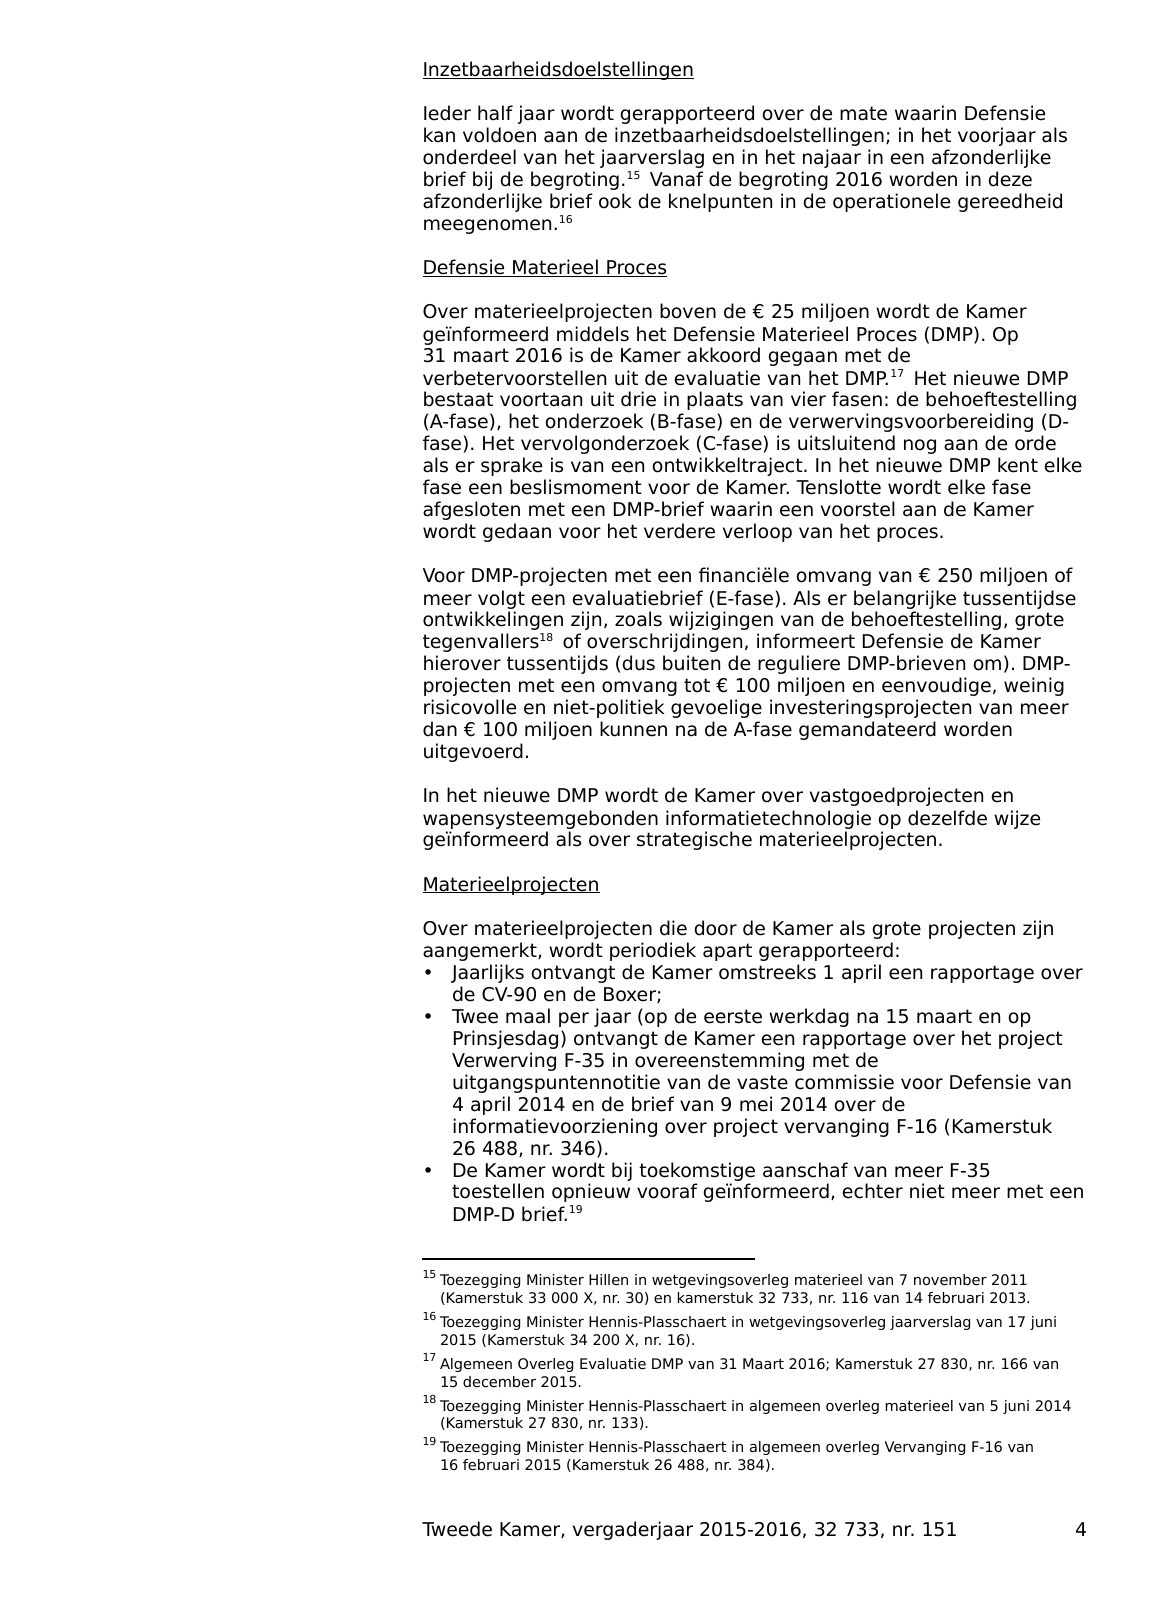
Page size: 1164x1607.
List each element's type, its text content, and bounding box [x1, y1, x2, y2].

text Over materieelprojecten boven de € 25 miljoen wordt de Kamer geïnformeerd middels het Defensie Materieel Proces (DMP). Op 31 maart 2016 is de Kamer akkoord gegaan met de verbetervoorstellen uit de evaluatie van het DMP. Het nieuwe DMP bestaat voortaan uit drie in plaats van vier fasen: de behoeftestelling (A-fase), het onderzoek (B-fase) en de verwervingsvoorbereiding (D-fase). Het vervolgonderzoek (C-fase) is uitsluitend nog aan de orde als er sprake is van een ontwikkeltraject. In het nieuwe DMP kent elke fase een beslismoment voor de Kamer. Tenslotte wordt elke fase afgesloten met een DMP-brief waarin een voorstel aan de Kamer wordt gedaan voor het verdere verloop van het proces. [422, 301, 1087, 543]
subtitle Materieelprojecten [422, 873, 1087, 896]
subtitle Inzetbaarheidsdoelstellingen [422, 59, 1087, 81]
text Over materieelprojecten die door de Kamer als grote projecten zijn aangemerkt, wordt periodiek apart gerapporteerd: [422, 918, 1087, 962]
text • Twee maal per jaar (op de eerste werkdag na 15 maart en op Prinsjesdag) ontvangt de Kamer een rapportage over het project Verwerving F-35 in overeenstemming met de uitgangspuntennotitie van de vaste commissie voor Defensie van 4 april 2014 en de brief van 9 mei 2014 over de informatievoorziening over project vervanging F-16 (Kamerstuk 26 488, nr. 346). [422, 1006, 1087, 1159]
text • Jaarlijks ontvangt de Kamer omstreeks 1 april een rapportage over de CV-90 en de Boxer; [422, 962, 1087, 1006]
text Voor DMP-projecten met een financiële omvang van € 250 miljoen of meer volgt een evaluatiebrief (E-fase). Als er belangrijke tussentijdse ontwikkelingen zijn, zoals wijzigingen van de behoeftestelling, grote tegenvallers of overschrijdingen, informeert Defensie de Kamer hierover tussentijds (dus buiten de reguliere DMP-brieven om). DMP-projecten met een omvang tot € 100 miljoen en eenvoudige, weinig risicovolle en niet-politiek gevoelige investeringsprojecten van meer dan € 100 miljoen kunnen na de A-fase gemandateerd worden uitgevoerd. [422, 565, 1087, 763]
text Algemeen Overleg Evaluatie DMP van 31 Maart 2016; Kamerstuk 27 830, nr. 166 van 15 december 2015. [422, 1352, 1087, 1391]
text In het nieuwe DMP wordt de Kamer over vastgoedprojecten en wapensysteemgebonden informatietechnologie op dezelfde wijze geïnformeerd als over strategische materieelprojecten. [422, 785, 1087, 851]
text Toezegging Minister Hennis-Plasschaert in wetgevingsoverleg jaarverslag van 17 juni 2015 (Kamerstuk 34 200 X, nr. 16). [422, 1310, 1087, 1349]
text Toezegging Minister Hennis-Plasschaert in algemeen overleg materieel van 5 juni 2014 (Kamerstuk 27 830, nr. 133). [422, 1393, 1087, 1432]
text Toezegging Minister Hennis-Plasschaert in algemeen overleg Vervanging F-16 van 16 februari 2015 (Kamerstuk 26 488, nr. 384). [422, 1435, 1087, 1474]
text Ieder half jaar wordt gerapporteerd over de mate waarin Defensie kan voldoen aan de inzetbaarheidsdoelstellingen; in het voorjaar als onderdeel van het jaarverslag en in het najaar in een afzonderlijke brief bij de begroting. Vanaf de begroting 2016 worden in deze afzonderlijke brief ook de knelpunten in de operationele gereedheid meegenomen. [422, 103, 1087, 235]
subtitle Defensie Materieel Proces [422, 257, 1087, 279]
text Toezegging Minister Hillen in wetgevingsoverleg materieel van 7 november 2011 (Kamerstuk 33 000 X, nr. 30) en kamerstuk 32 733, nr. 116 van 14 februari 2013. [422, 1268, 1087, 1307]
text • De Kamer wordt bij toekomstige aanschaf van meer F-35 toestellen opnieuw vooraf geïnformeerd, echter niet meer met een DMP-D brief. [422, 1159, 1087, 1225]
